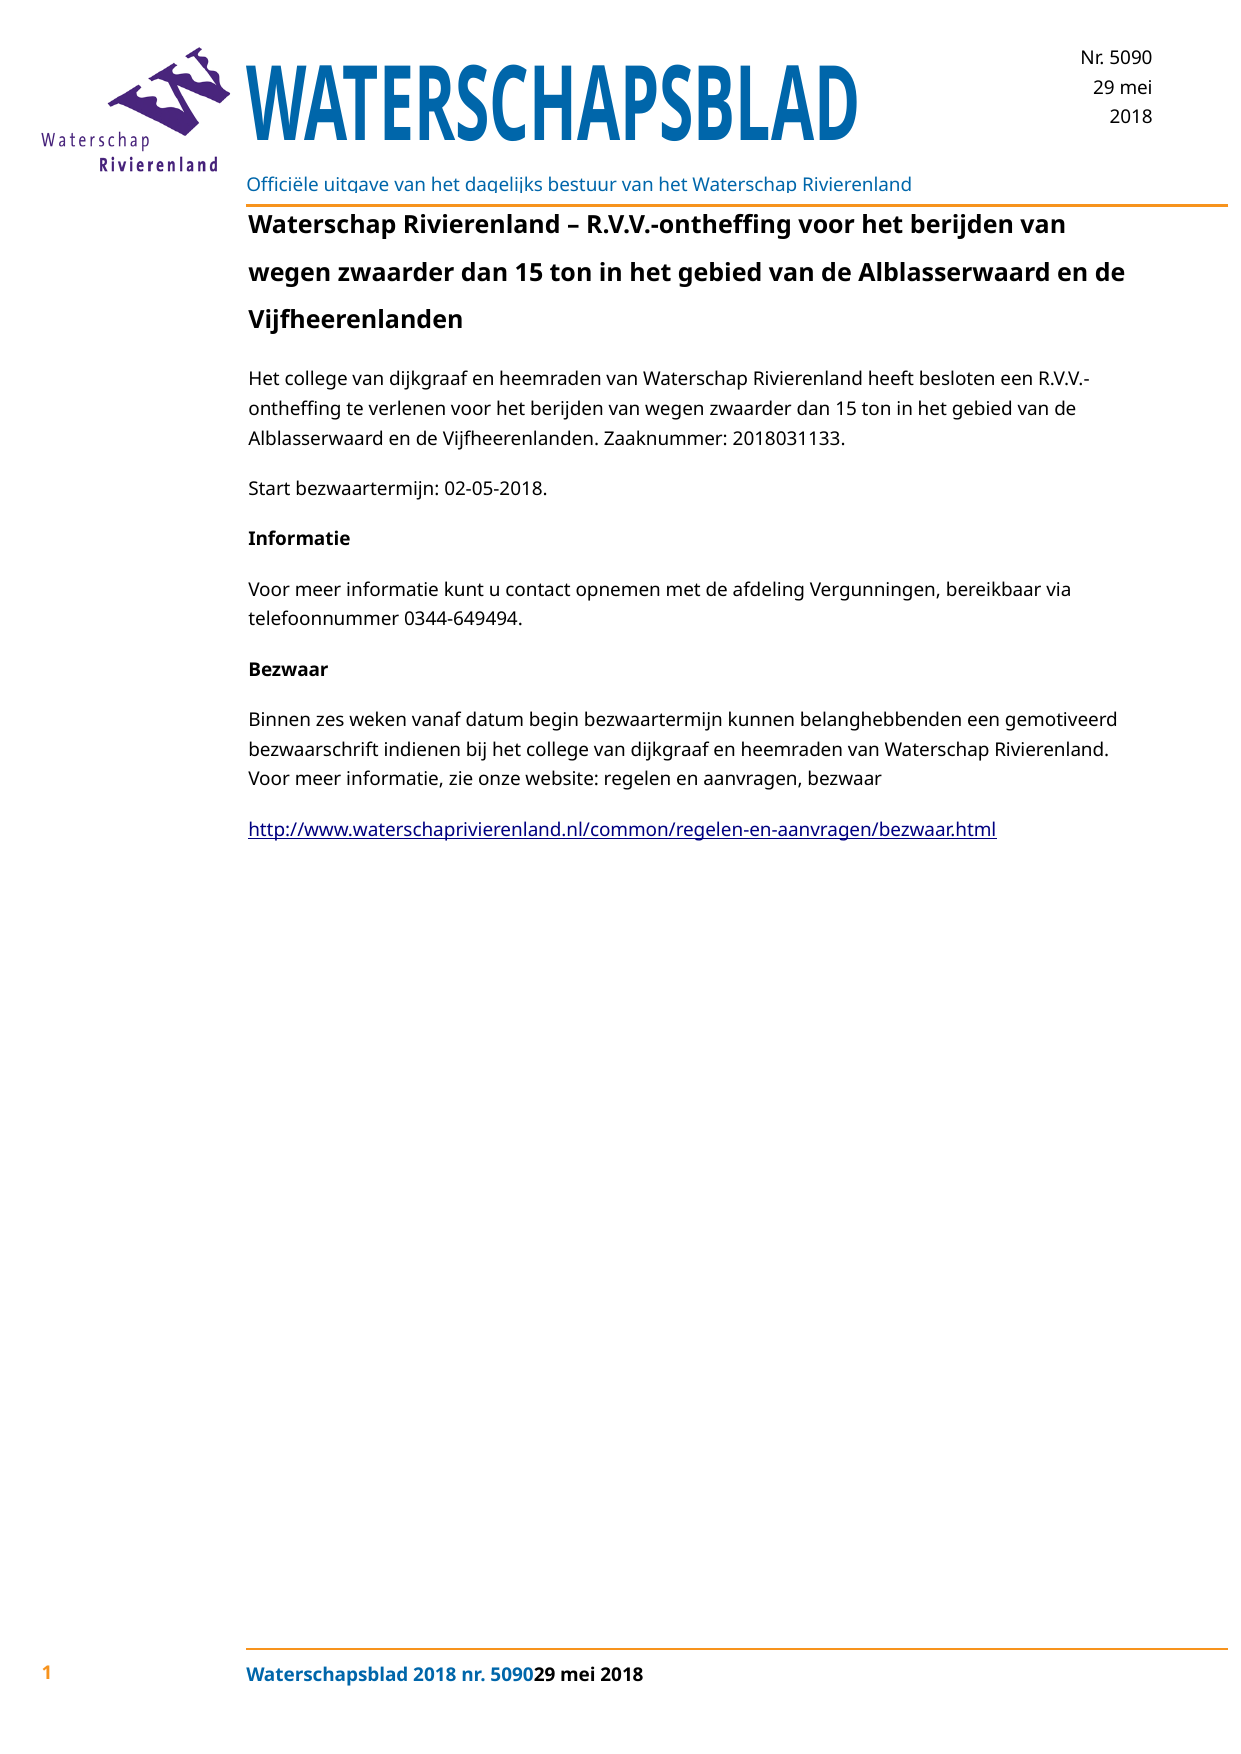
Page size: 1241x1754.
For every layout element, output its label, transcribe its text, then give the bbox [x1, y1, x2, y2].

text Het college van dijkgraaf en heemraden van Waterschap Rivierenland heeft besloten een R.V.V.-ontheffing te verlenen voor het berijden van wegen zwaarder dan 15 ton in het gebied van de Alblasserwaard en de Vijfheerenlanden. Zaaknummer: 2018031133. [248, 366, 1152, 450]
text Start bezwaartermijn: 02-05-2018. [248, 475, 1152, 501]
text Bezwaar [248, 656, 1152, 682]
text Binnen zes weken vanaf datum begin bezwaartermijn kunnen belanghebbenden een gemotiveerd bezwaarschrift indienen bij het college van dijkgraaf en heemraden van Waterschap Rivierenland. Voor meer informatie, zie onze website: regelen en aanvragen, bezwaar [248, 706, 1152, 791]
text http://www.waterschaprivierenland.nl/common/regelen-en-aanvragen/bezwaar.html [248, 816, 1152, 842]
picture [41, 47, 231, 172]
text Waterschap Rivierenland – R.V.V.-ontheffing voor het berijden van wegen zwaarder dan 15 ton in het gebied van de Alblasserwaard en de Vijfheerenlanden [248, 207, 1152, 336]
text Informatie [248, 526, 1152, 551]
text Voor meer informatie kunt u contact opnemen met de afdeling Vergunningen, bereikbaar via telefoonnummer 0344-649494. [248, 576, 1152, 631]
